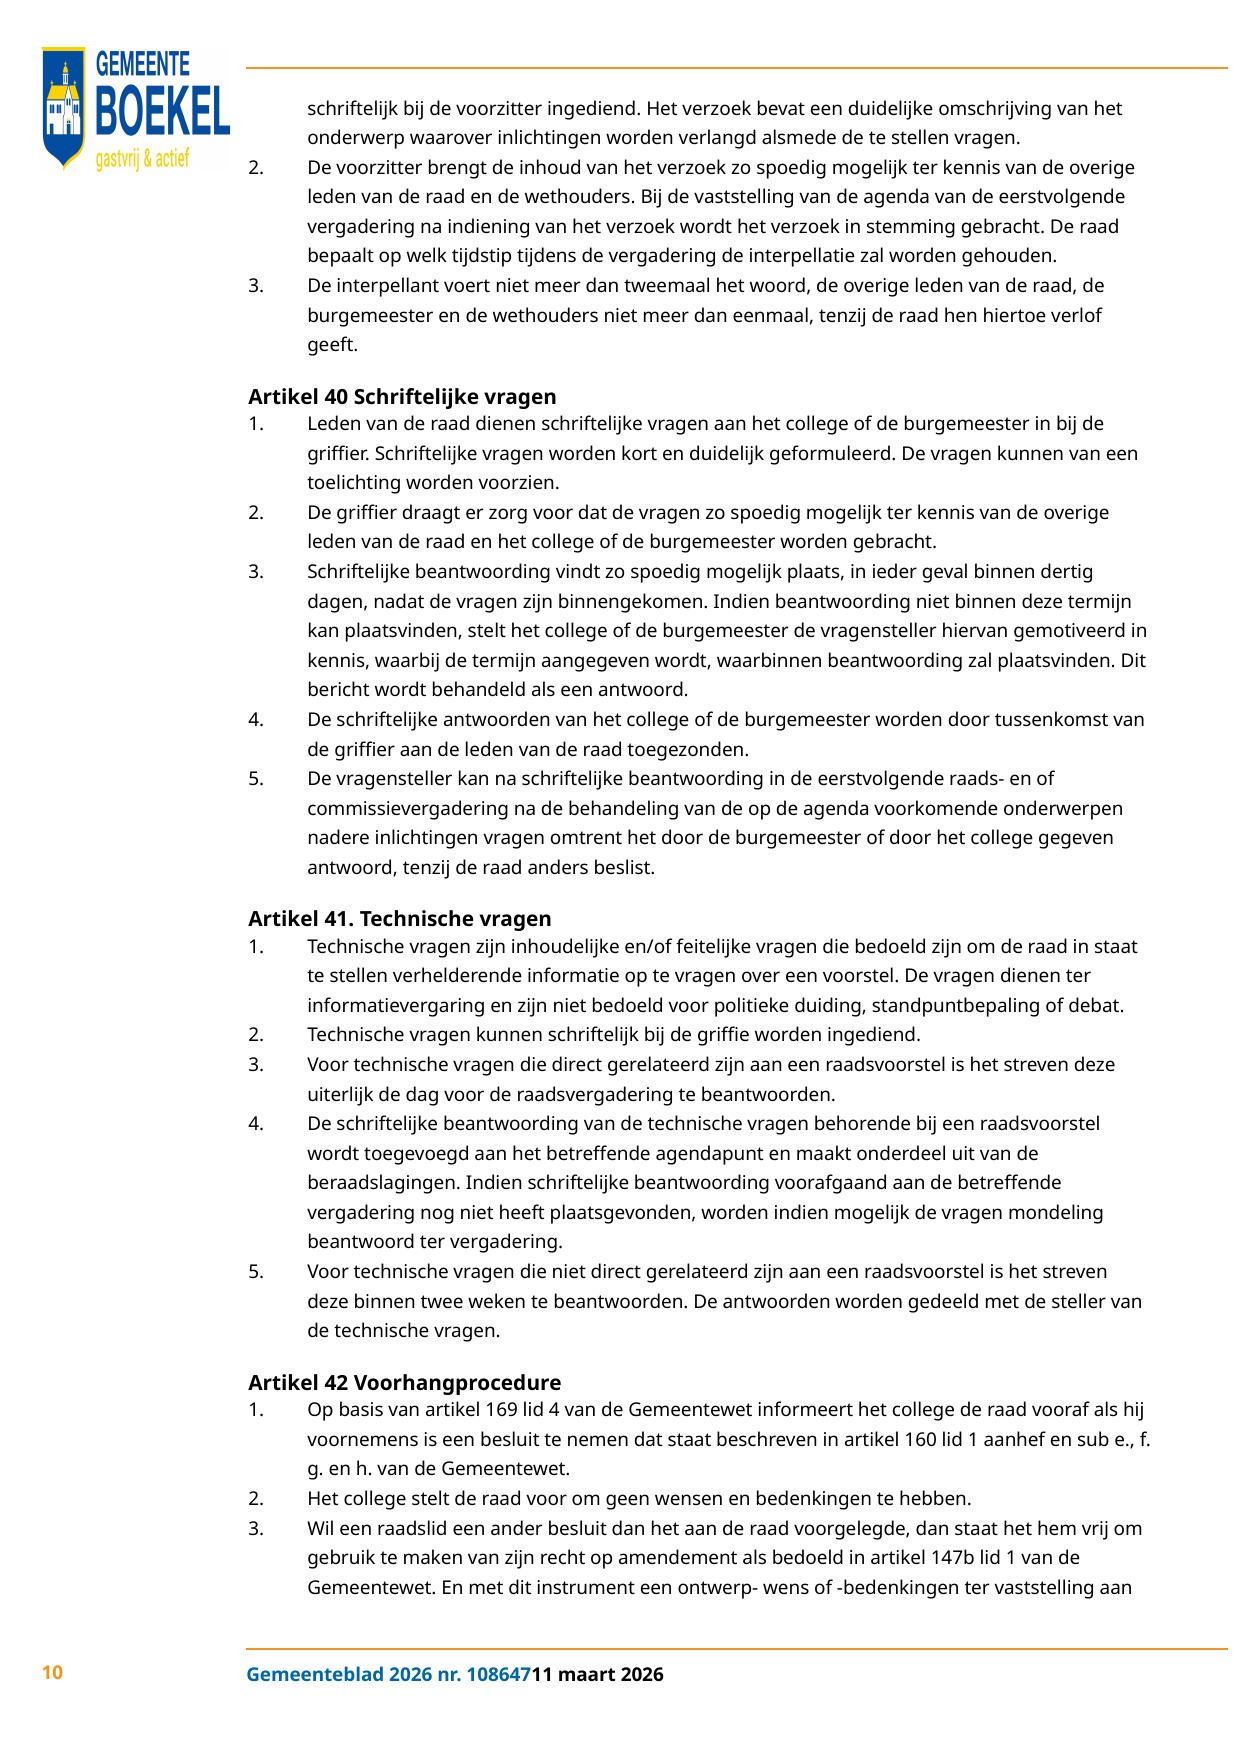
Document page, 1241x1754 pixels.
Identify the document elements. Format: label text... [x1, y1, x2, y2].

list Voor technische vragen die direct gerelateerd zijn aan een raadsvoorstel is het streven deze uiterlijk de dag voor de raadsvergadering te beantwoorden. [248, 1051, 1152, 1107]
list Op basis van artikel 169 lid 4 van de Gemeentewet informeert het college de raad vooraf als hij voornemens is een besluit te nemen dat staat beschreven in artikel 160 lid 1 aanhef en sub e., f. g. en h. van de Gemeentewet. [248, 1396, 1152, 1481]
list De interpellant voert niet meer dan tweemaal het woord, de overige leden van de raad, de burgemeester en de wethouders niet meer dan eenmaal, tenzij de raad hen hiertoe verlof geeft. [248, 272, 1152, 357]
list De griffier draagt er zorg voor dat de vragen zo spoedig mogelijk ter kennis van de overige leden van de raad en het college of de burgemeester worden gebracht. [248, 499, 1152, 554]
list De vragensteller kan na schriftelijke beantwoording in de eerstvolgende raads- en of commissievergadering na de behandeling van de op de agenda voorkomende onderwerpen nadere inlichtingen vragen omtrent het door de burgemeester of door het college gegeven antwoord, tenzij de raad anders beslist. [248, 765, 1152, 880]
list De schriftelijke beantwoording van de technische vragen behorende bij een raadsvoorstel wordt toegevoegd aan het betreffende agendapunt en maakt onderdeel uit van de beraadslagingen. Indien schriftelijke beantwoording voorafgaand aan de betreffende vergadering nog niet heeft plaatsgevonden, worden indien mogelijk de vragen mondeling beantwoord ter vergadering. [248, 1110, 1152, 1254]
list Technische vragen kunnen schriftelijk bij de griffie worden ingediend. [248, 1022, 1152, 1047]
text Artikel 40 Schriftelijke vragen [248, 382, 1152, 410]
list Voor technische vragen die niet direct gerelateerd zijn aan een raadsvoorstel is het streven deze binnen twee weken te beantwoorden. De antwoorden worden gedeeld met de steller van de technische vragen. [248, 1258, 1152, 1343]
picture [41, 47, 231, 172]
list Wil een raadslid een ander besluit dan het aan de raad voorgelegde, dan staat het hem vrij om gebruik te maken van zijn recht op amendement als bedoeld in artikel 147b lid 1 van de Gemeentewet. En met dit instrument een ontwerp- wens of -bedenkingen ter vaststelling aan [248, 1515, 1152, 1599]
list Het college stelt de raad voor om geen wensen en bedenkingen te hebben. [248, 1485, 1152, 1511]
text Artikel 42 Voorhangprocedure [248, 1368, 1152, 1396]
list De voorzitter brengt de inhoud van het verzoek zo spoedig mogelijk ter kennis van de overige leden van de raad en de wethouders. Bij de vaststelling van de agenda van de eerstvolgende vergadering na indiening van het verzoek wordt het verzoek in stemming gebracht. De raad bepaalt op welk tijdstip tijdens de vergadering de interpellatie zal worden gehouden. [248, 154, 1152, 268]
list De schriftelijke antwoorden van het college of de burgemeester worden door tussenkomst van de griffier aan de leden van de raad toegezonden. [248, 706, 1152, 761]
list Schriftelijke beantwoording vindt zo spoedig mogelijk plaats, in ieder geval binnen dertig dagen, nadat de vragen zijn binnengekomen. Indien beantwoording niet binnen deze termijn kan plaatsvinden, stelt het college of de burgemeester de vragensteller hiervan gemotiveerd in kennis, waarbij de termijn aangegeven wordt, waarbinnen beantwoording zal plaatsvinden. Dit bericht wordt behandeld als een antwoord. [248, 558, 1152, 702]
list Technische vragen zijn inhoudelijke en/of feitelijke vragen die bedoeld zijn om de raad in staat te stellen verhelderende informatie op te vragen over een voorstel. De vragen dienen ter informatievergaring en zijn niet bedoeld voor politieke duiding, standpuntbepaling of debat. [248, 933, 1152, 1018]
text Artikel 41. Technische vragen [248, 904, 1152, 933]
list schriftelijk bij de voorzitter ingediend. Het verzoek bevat een duidelijke omschrijving van het onderwerp waarover inlichtingen worden verlangd alsmede de te stellen vragen. [248, 95, 1152, 150]
list Leden van de raad dienen schriftelijke vragen aan het college of de burgemeester in bij de griffier. Schriftelijke vragen worden kort en duidelijk geformuleerd. De vragen kunnen van een toelichting worden voorzien. [248, 410, 1152, 495]
